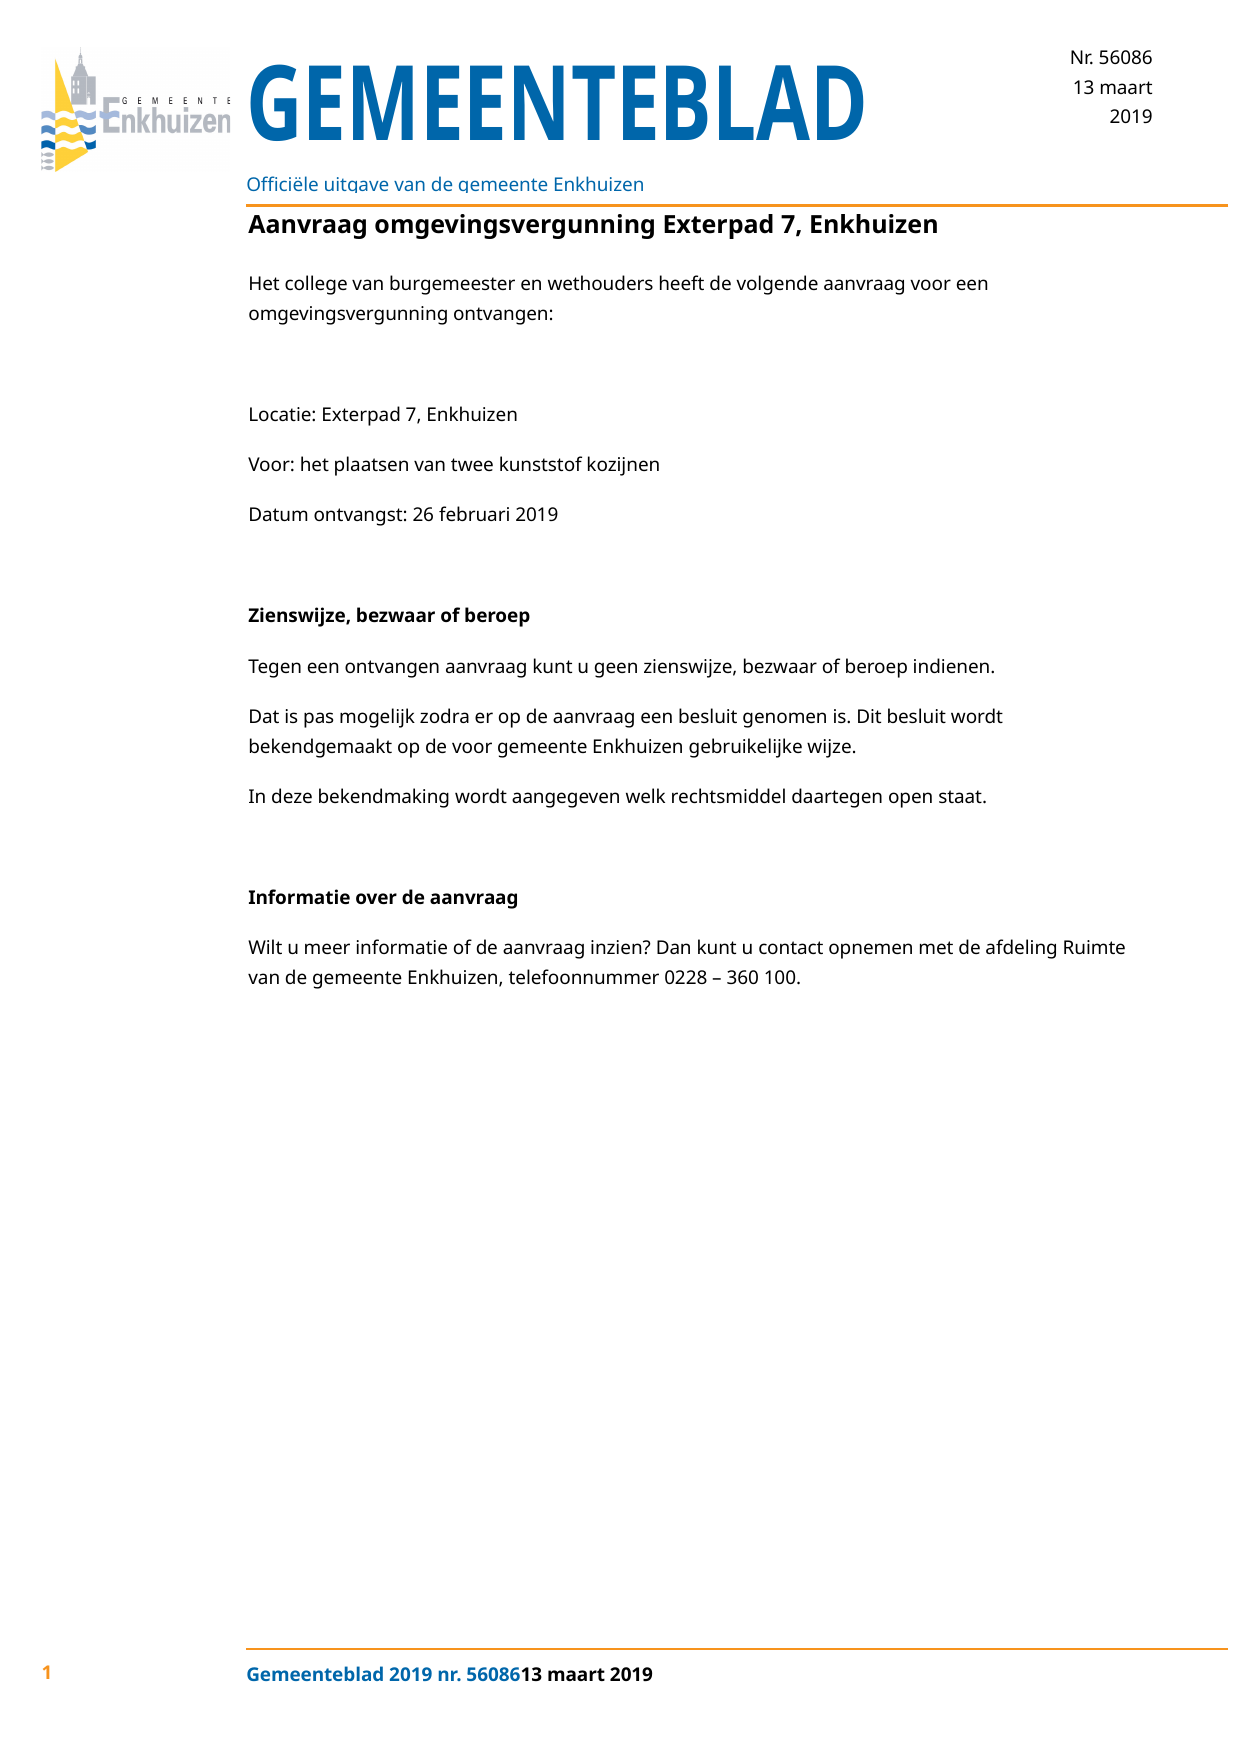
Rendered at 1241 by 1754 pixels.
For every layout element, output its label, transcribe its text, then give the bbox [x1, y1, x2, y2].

text Tegen een ontvangen aanvraag kunt u geen zienswijze, bezwaar of beroep indienen. [248, 653, 1152, 678]
text Datum ontvangst: 26 februari 2019 [248, 502, 1152, 527]
text In deze bekendmaking wordt aangegeven welk rechtsmiddel daartegen open staat. [248, 783, 1152, 809]
text Het college van burgemeester en wethouders heeft de volgende aanvraag voor een omgevingsvergunning ontvangen: [248, 270, 1152, 326]
text Wilt u meer informatie of de aanvraag inzien? Dan kunt u contact opnemen met de afdeling Ruimte van de gemeente Enkhuizen, telefoonnummer 0228 – 360 100. [248, 934, 1152, 990]
text Aanvraag omgevingsvergunning Exterpad 7, Enkhuizen [248, 207, 1152, 241]
picture [41, 47, 231, 172]
text Dat is pas mogelijk zodra er op de aanvraag een besluit genomen is. Dit besluit wordt bekendgemaakt op de voor gemeente Enkhuizen gebruikelijke wijze. [248, 703, 1152, 758]
text Locatie: Exterpad 7, Enkhuizen [248, 401, 1152, 426]
text Informatie over de aanvraag [248, 884, 1152, 910]
text Voor: het plaatsen van twee kunststof kozijnen [248, 451, 1152, 477]
text Zienswijze, bezwaar of beroep [248, 602, 1152, 628]
